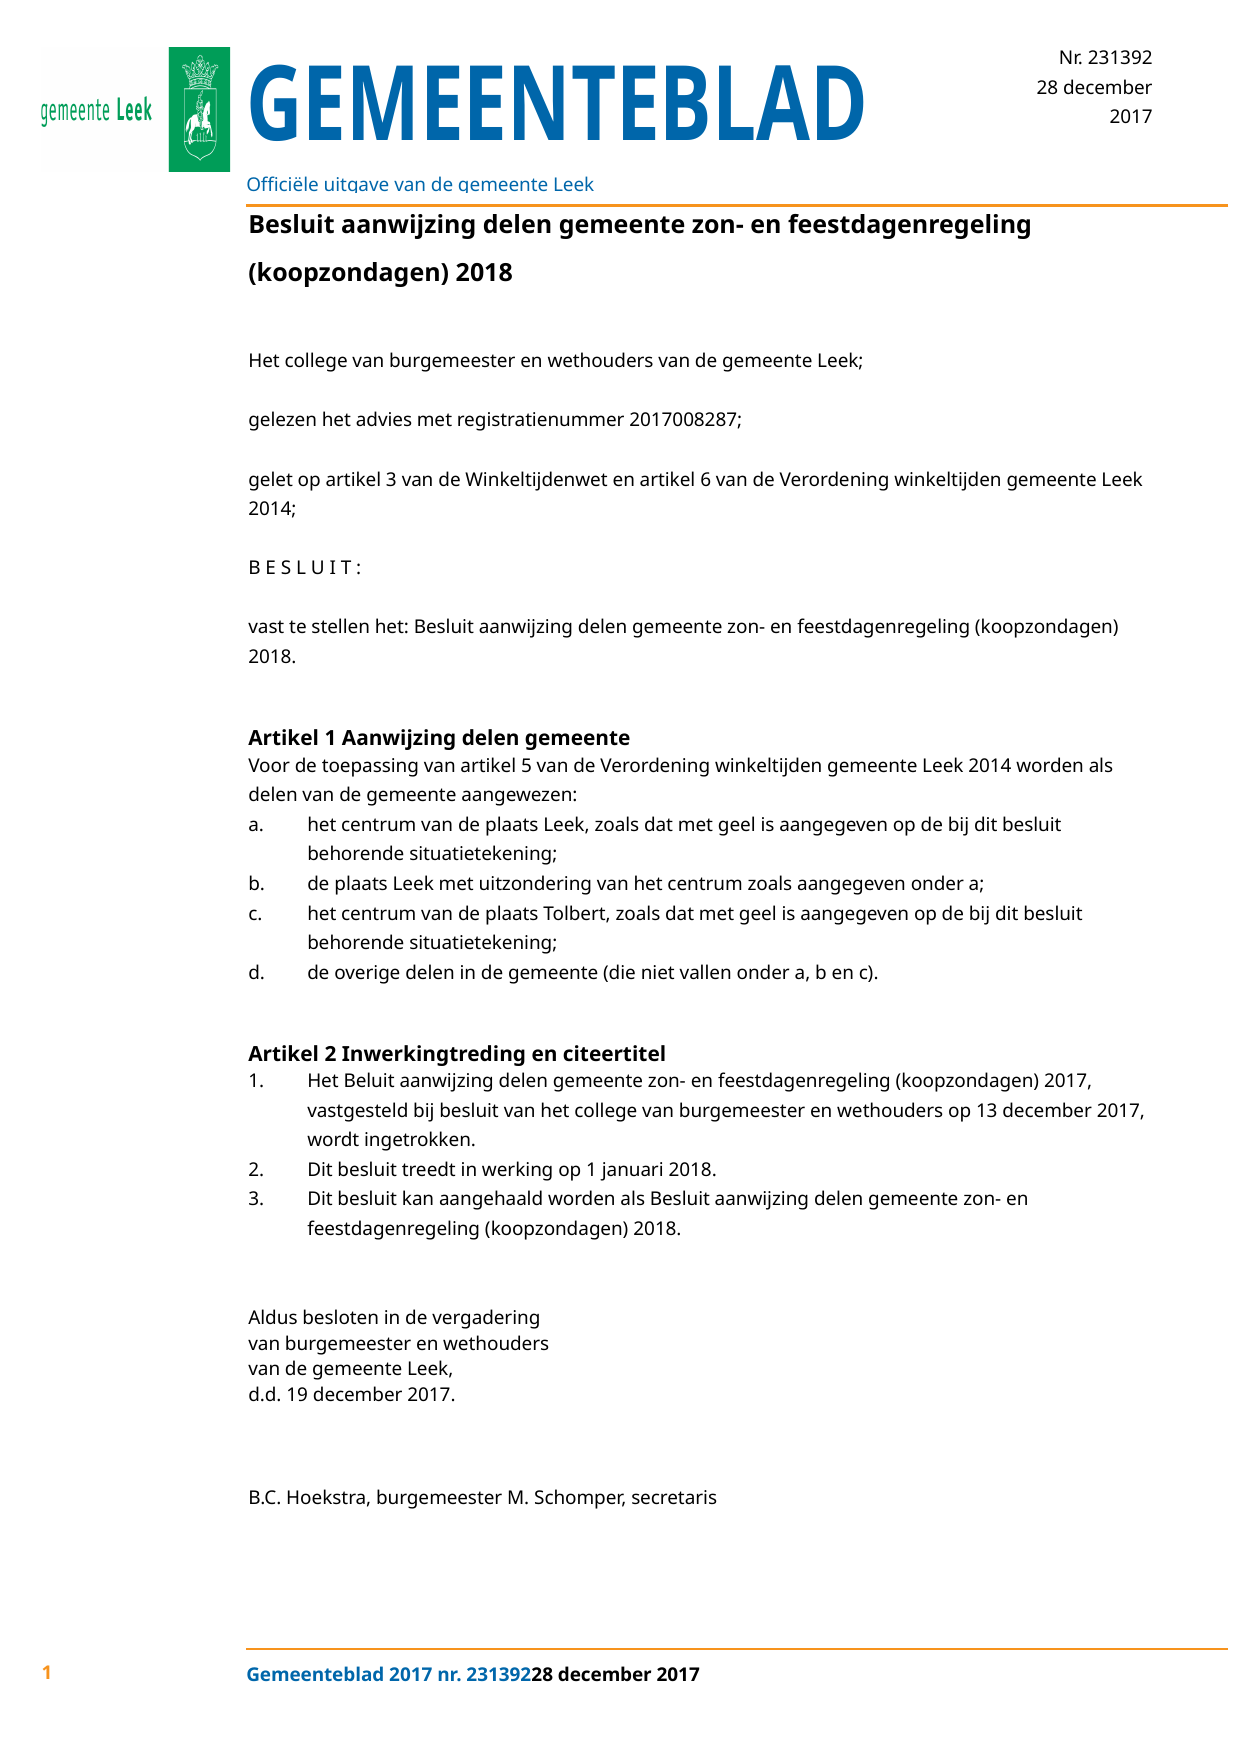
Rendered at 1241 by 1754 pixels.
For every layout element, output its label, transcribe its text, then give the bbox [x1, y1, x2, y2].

picture [41, 47, 231, 172]
text B.C. Hoekstra, burgemeester M. Schomper, secretaris [248, 1484, 1152, 1510]
list het centrum van de plaats Tolbert, zoals dat met geel is aangegeven op de bij dit besluit behorende situatietekening; [248, 900, 1152, 955]
text Artikel 1 Aanwijzing delen gemeente [248, 723, 1152, 752]
text Besluit aanwijzing delen gemeente zon- en feestdagenregeling (koopzondagen) 2018 [248, 207, 1152, 288]
text d.d. 19 december 2017. [248, 1381, 1152, 1407]
text Het college van burgemeester en wethouders van de gemeente Leek; [248, 347, 1152, 373]
text Aldus besloten in de vergadering [248, 1304, 1152, 1330]
text gelezen het advies met registratienummer 2017008287; [248, 407, 1152, 432]
text B E S L U I T : [248, 554, 1152, 580]
text van burgemeester en wethouders [248, 1330, 1152, 1355]
text Voor de toepassing van artikel 5 van de Verordening winkeltijden gemeente Leek 2014 worden als delen van de gemeente aangewezen: [248, 752, 1152, 807]
list de plaats Leek met uitzondering van het centrum zoals aangegeven onder a; [248, 870, 1152, 896]
text Artikel 2 Inwerkingtreding en citeertitel [248, 1039, 1152, 1067]
list Dit besluit treedt in werking op 1 januari 2018. [248, 1156, 1152, 1182]
list Het Beluit aanwijzing delen gemeente zon- en feestdagenregeling (koopzondagen) 2017, vastgesteld bij besluit van het college van burgemeester en wethouders op 13 december 2017, wordt ingetrokken. [248, 1067, 1152, 1152]
text vast te stellen het: Besluit aanwijzing delen gemeente zon- en feestdagenregeling (koopzondagen) 2018. [248, 614, 1152, 669]
list Dit besluit kan aangehaald worden als Besluit aanwijzing delen gemeente zon- en feestdagenregeling (koopzondagen) 2018. [248, 1186, 1152, 1241]
list de overige delen in de gemeente (die niet vallen onder a, b en c). [248, 959, 1152, 984]
text van de gemeente Leek, [248, 1355, 1152, 1381]
text gelet op artikel 3 van de Winkeltijdenwet en artikel 6 van de Verordening winkeltijden gemeente Leek 2014; [248, 466, 1152, 521]
list het centrum van de plaats Leek, zoals dat met geel is aangegeven op de bij dit besluit behorende situatietekening; [248, 811, 1152, 866]
